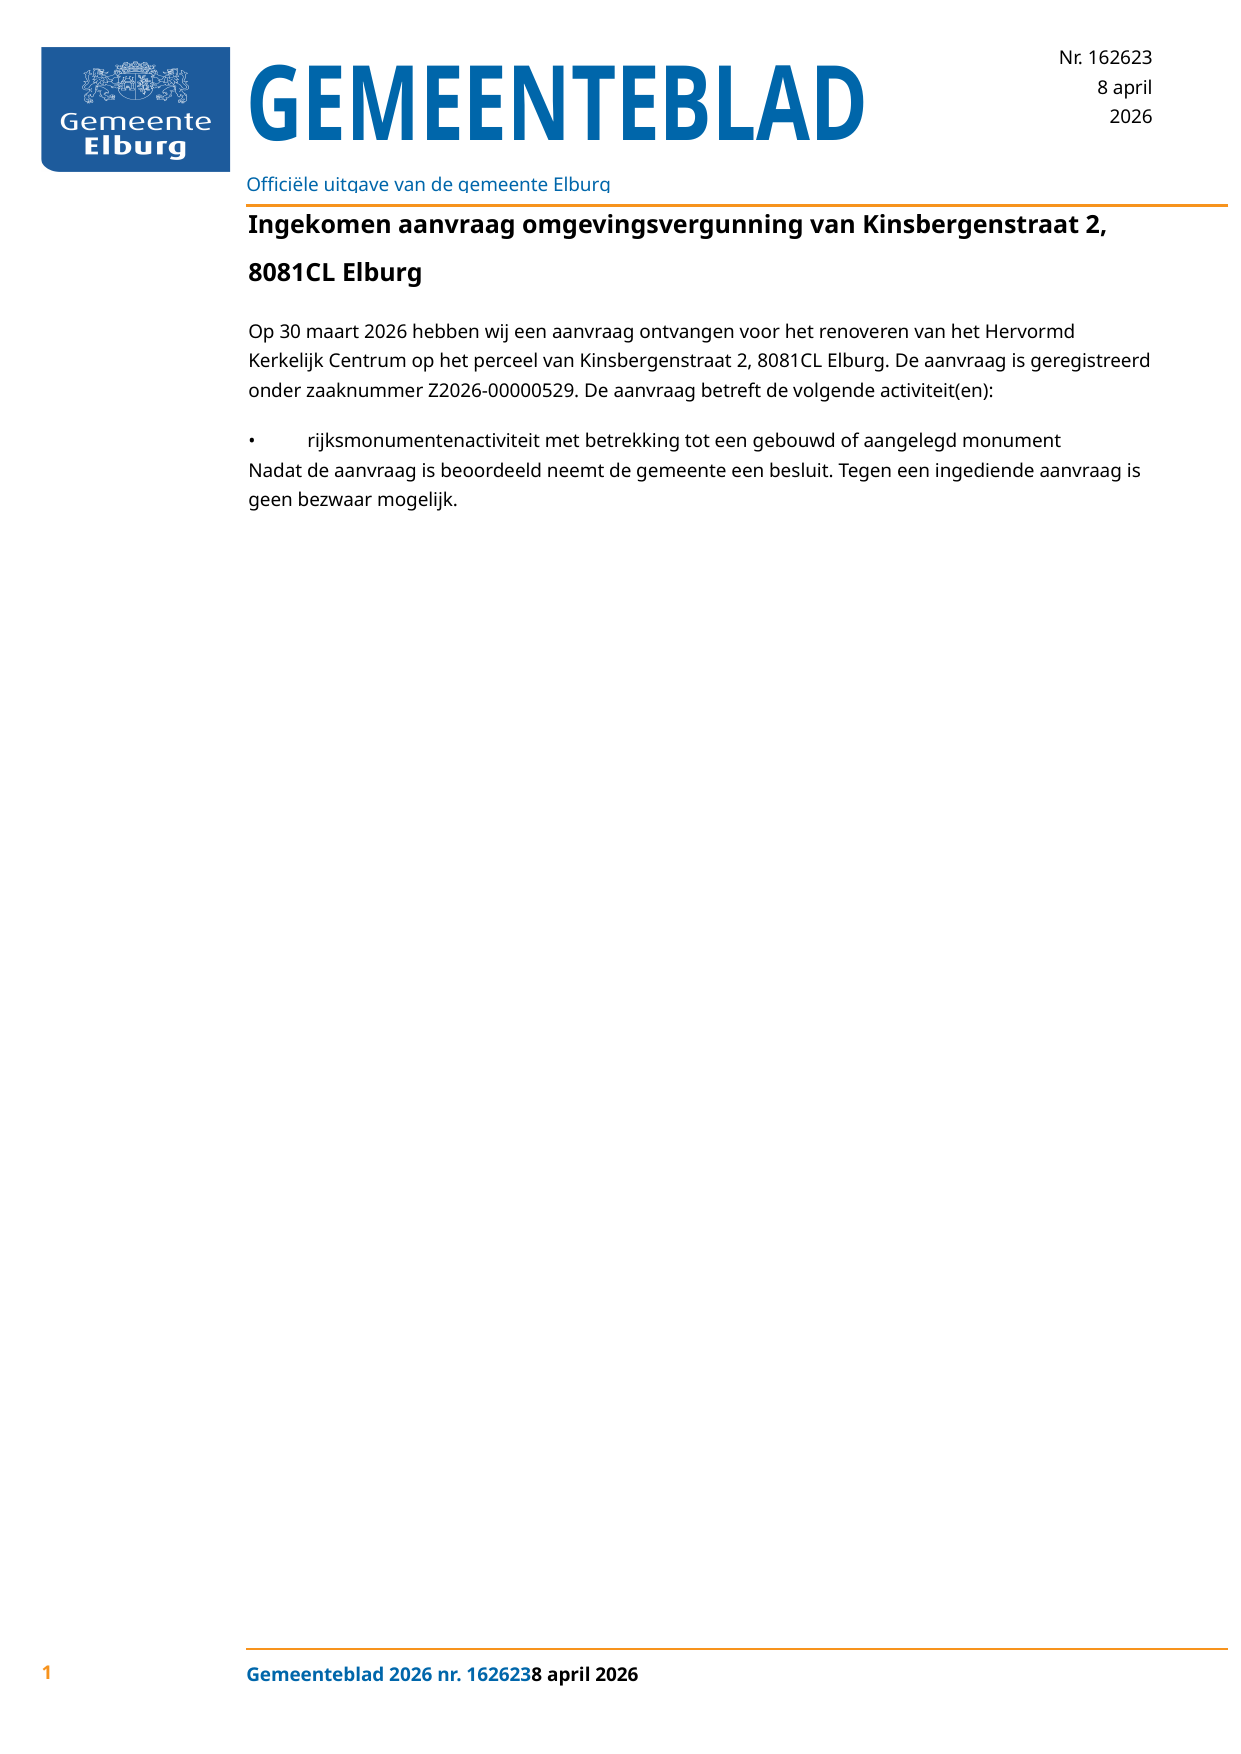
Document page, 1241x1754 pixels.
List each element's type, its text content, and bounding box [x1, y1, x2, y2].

text Ingekomen aanvraag omgevingsvergunning van Kinsbergenstraat 2, 8081CL Elburg [248, 207, 1152, 288]
picture [41, 47, 231, 172]
list rijksmonumentenactiviteit met betrekking tot een gebouwd of aangelegd monument [248, 427, 1152, 453]
text Op 30 maart 2026 hebben wij een aanvraag ontvangen voor het renoveren van het Hervormd Kerkelijk Centrum op het perceel van Kinsbergenstraat 2, 8081CL Elburg. De aanvraag is geregistreerd onder zaaknummer Z2026-00000529. De aanvraag betreft de volgende activiteit(en): [248, 318, 1152, 403]
text Nadat de aanvraag is beoordeeld neemt de gemeente een besluit. Tegen een ingediende aanvraag is geen bezwaar mogelijk. [248, 457, 1152, 512]
